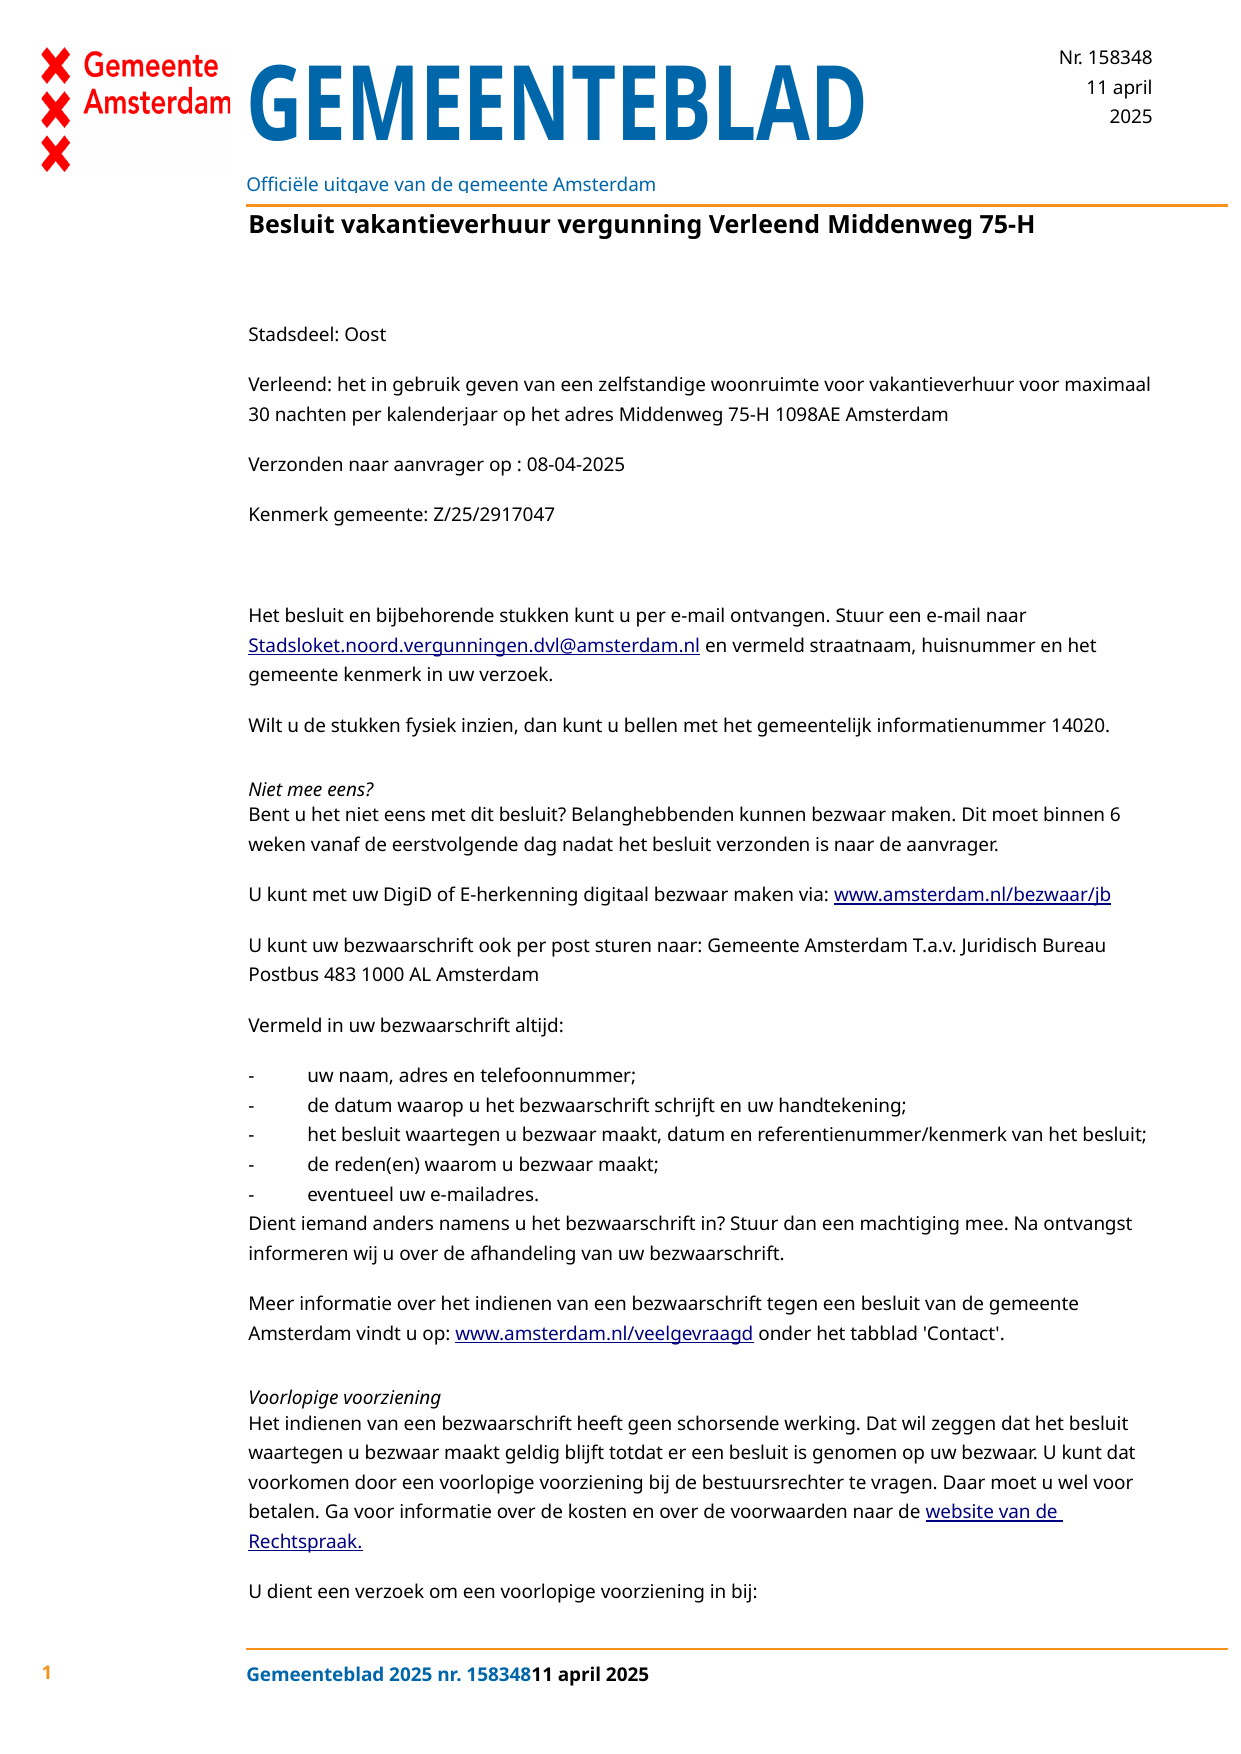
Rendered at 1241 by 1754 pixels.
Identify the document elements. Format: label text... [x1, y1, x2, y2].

list eventueel uw e-mailadres. [248, 1181, 1152, 1207]
text U dient een verzoek om een voorlopige voorziening in bij: [248, 1578, 1152, 1604]
text Niet mee eens? [248, 776, 1152, 802]
picture [41, 47, 231, 172]
text Vermeld in uw bezwaarschrift altijd: [248, 1012, 1152, 1038]
text Meer informatie over het indienen van een bezwaarschrift tegen een besluit van de gemeente Amsterdam vindt u op: www.amsterdam.nl/veelgevraagd onder het tabblad 'Contact'. [248, 1290, 1152, 1346]
text Wilt u de stukken fysiek inzien, dan kunt u bellen met het gemeentelijk informatienummer 14020. [248, 712, 1152, 738]
text Stadsdeel: Oost [248, 321, 1152, 346]
text Het indienen van een bezwaarschrift heeft geen schorsende werking. Dat wil zeggen dat het besluit waartegen u bezwaar maakt geldig blijft totdat er een besluit is genomen op uw bezwaar. U kunt dat voorkomen door een voorlopige voorziening bij de bestuursrechter te vragen. Daar moet u wel voor betalen. Ga voor informatie over de kosten en over de voorwaarden naar de website van de Rechtspraak. [248, 1410, 1152, 1554]
text Besluit vakantieverhuur vergunning Verleend Middenweg 75-H [248, 207, 1152, 241]
list de reden(en) waarom u bezwaar maakt; [248, 1151, 1152, 1177]
text Dient iemand anders namens u het bezwaarschrift in? Stuur dan een machtiging mee. Na ontvangst informeren wij u over de afhandeling van uw bezwaarschrift. [248, 1210, 1152, 1266]
list de datum waarop u het bezwaarschrift schrijft en uw handtekening; [248, 1092, 1152, 1118]
text Bent u het niet eens met dit besluit? Belanghebbenden kunnen bezwaar maken. Dit moet binnen 6 weken vanaf de eerstvolgende dag nadat het besluit verzonden is naar de aanvrager. [248, 802, 1152, 857]
list uw naam, adres en telefoonnummer; [248, 1062, 1152, 1088]
text Het besluit en bijbehorende stukken kunt u per e-mail ontvangen. Stuur een e-mail naar Stadsloket.noord.vergunningen.dvl@amsterdam.nl en vermeld straatnaam, huisnummer en het gemeente kenmerk in uw verzoek. [248, 602, 1152, 687]
text Voorlopige voorziening [248, 1384, 1152, 1410]
text U kunt uw bezwaarschrift ook per post sturen naar: Gemeente Amsterdam T.a.v. Juridisch Bureau Postbus 483 1000 AL Amsterdam [248, 932, 1152, 987]
text Kenmerk gemeente: Z/25/2917047 [248, 502, 1152, 527]
text Verzonden naar aanvrager op : 08-04-2025 [248, 451, 1152, 477]
text Verleend: het in gebruik geven van een zelfstandige woonruimte voor vakantieverhuur voor maximaal 30 nachten per kalenderjaar op het adres Middenweg 75-H 1098AE Amsterdam [248, 371, 1152, 426]
list het besluit waartegen u bezwaar maakt, datum en referentienummer/kenmerk van het besluit; [248, 1122, 1152, 1147]
text U kunt met uw DigiD of E-herkenning digitaal bezwaar maken via: www.amsterdam.nl/bezwaar/jb [248, 882, 1152, 907]
